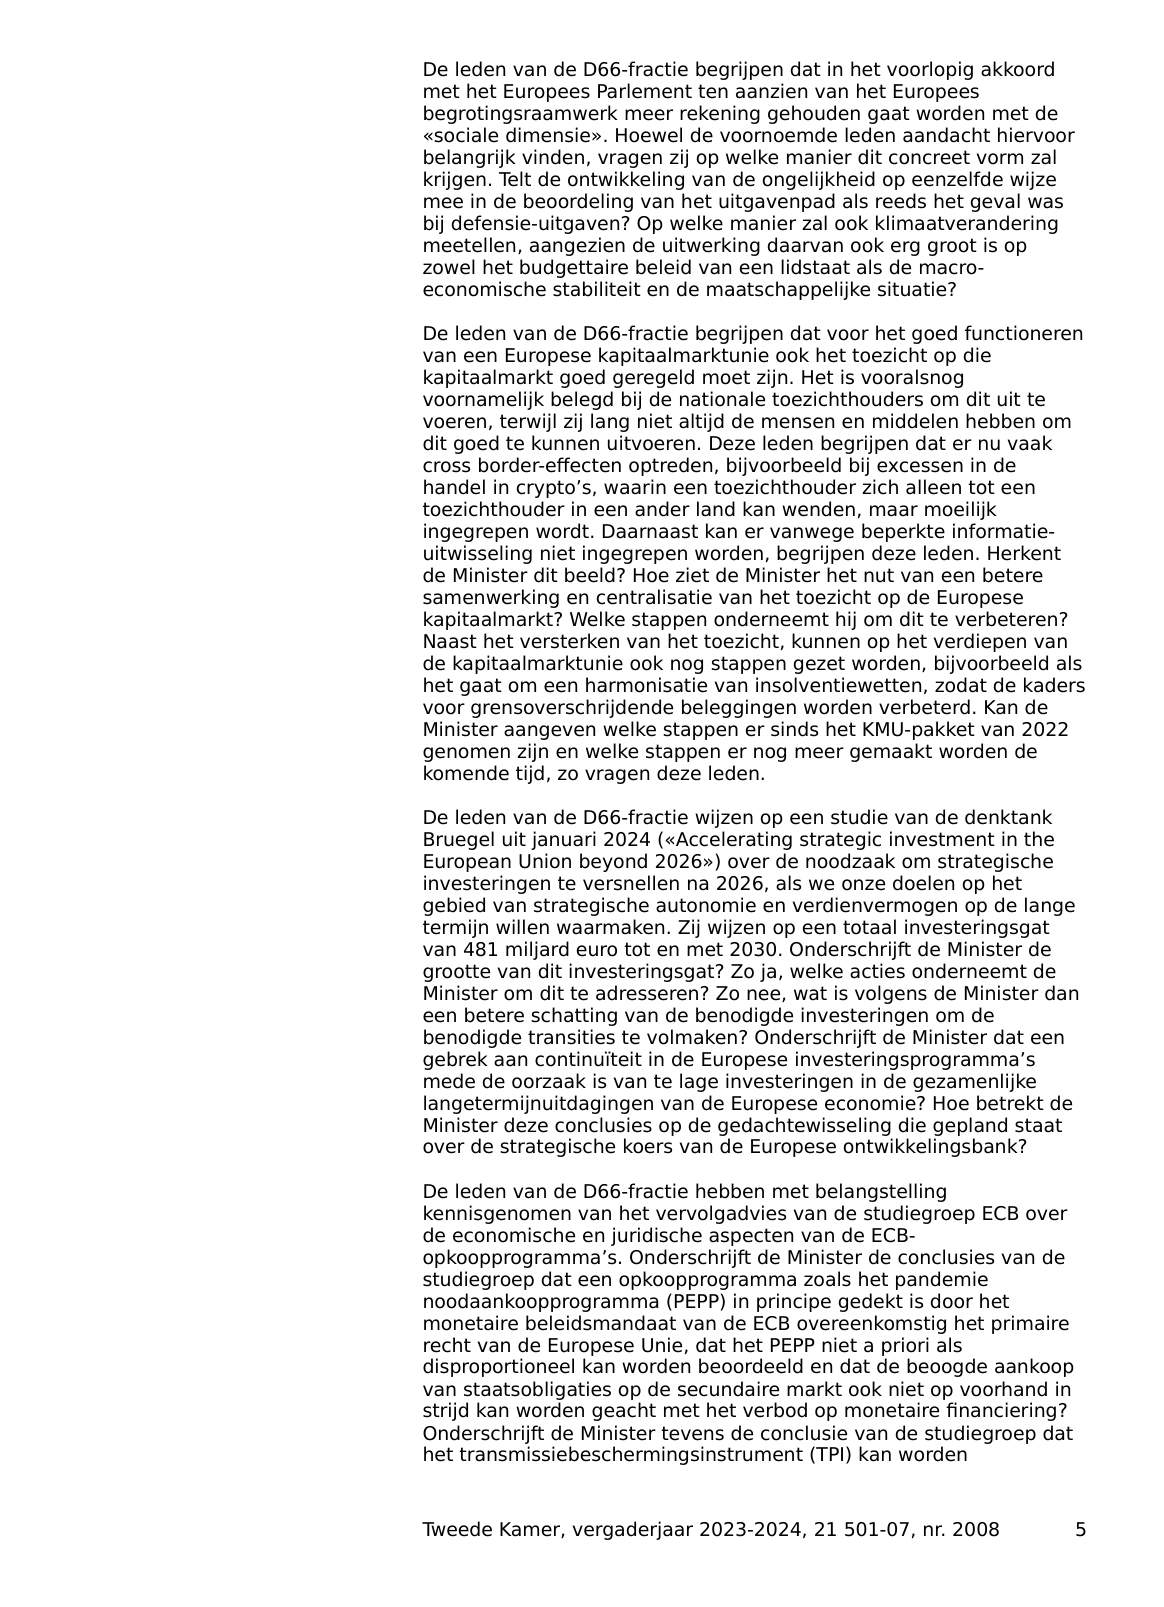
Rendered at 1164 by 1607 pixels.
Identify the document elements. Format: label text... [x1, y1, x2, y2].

text De leden van de D66-fractie hebben met belangstelling kennisgenomen van het vervolgadvies van de studiegroep ECB over de economische en juridische aspecten van de ECB-opkoopprogramma’s. Onderschrijft de Minister de conclusies van de studiegroep dat een opkoopprogramma zoals het pandemie noodaankoopprogramma (PEPP) in principe gedekt is door het monetaire beleidsmandaat van de ECB overeenkomstig het primaire recht van de Europese Unie, dat het PEPP niet a priori als disproportioneel kan worden beoordeeld en dat de beoogde aankoop van staatsobligaties op de secundaire markt ook niet op voorhand in strijd kan worden geacht met het verbod op monetaire financiering? Onderschrijft de Minister tevens de conclusie van de studiegroep dat het transmissiebeschermingsinstrument (TPI) kan worden [422, 1181, 1087, 1466]
text De leden van de D66-fractie begrijpen dat in het voorlopig akkoord met het Europees Parlement ten aanzien van het Europees begrotingsraamwerk meer rekening gehouden gaat worden met de «sociale dimensie». Hoewel de voornoemde leden aandacht hiervoor belangrijk vinden, vragen zij op welke manier dit concreet vorm zal krijgen. Telt de ontwikkeling van de ongelijkheid op eenzelfde wijze mee in de beoordeling van het uitgavenpad als reeds het geval was bij defensie-uitgaven? Op welke manier zal ook klimaatverandering meetellen, aangezien de uitwerking daarvan ook erg groot is op zowel het budgettaire beleid van een lidstaat als de macro-economische stabiliteit en de maatschappelijke situatie? [422, 59, 1087, 301]
text De leden van de D66-fractie wijzen op een studie van de denktank Bruegel uit januari 2024 («Accelerating strategic investment in the European Union beyond 2026») over de noodzaak om strategische investeringen te versnellen na 2026, als we onze doelen op het gebied van strategische autonomie en verdienvermogen op de lange termijn willen waarmaken. Zij wijzen op een totaal investeringsgat van 481 miljard euro tot en met 2030. Onderschrijft de Minister de grootte van dit investeringsgat? Zo ja, welke acties onderneemt de Minister om dit te adresseren? Zo nee, wat is volgens de Minister dan een betere schatting van de benodigde investeringen om de benodigde transities te volmaken? Onderschrijft de Minister dat een gebrek aan continuïteit in de Europese investeringsprogramma’s mede de oorzaak is van te lage investeringen in de gezamenlijke langetermijnuitdagingen van de Europese economie? Hoe betrekt de Minister deze conclusies op de gedachtewisseling die gepland staat over de strategische koers van de Europese ontwikkelingsbank? [422, 807, 1087, 1158]
text De leden van de D66-fractie begrijpen dat voor het goed functioneren van een Europese kapitaalmarktunie ook het toezicht op die kapitaalmarkt goed geregeld moet zijn. Het is vooralsnog voornamelijk belegd bij de nationale toezichthouders om dit uit te voeren, terwijl zij lang niet altijd de mensen en middelen hebben om dit goed te kunnen uitvoeren. Deze leden begrijpen dat er nu vaak cross border-effecten optreden, bijvoorbeeld bij excessen in de handel in crypto’s, waarin een toezichthouder zich alleen tot een toezichthouder in een ander land kan wenden, maar moeilijk ingegrepen wordt. Daarnaast kan er vanwege beperkte informatie-uitwisseling niet ingegrepen worden, begrijpen deze leden. Herkent de Minister dit beeld? Hoe ziet de Minister het nut van een betere samenwerking en centralisatie van het toezicht op de Europese kapitaalmarkt? Welke stappen onderneemt hij om dit te verbeteren? Naast het versterken van het toezicht, kunnen op het verdiepen van de kapitaalmarktunie ook nog stappen gezet worden, bijvoorbeeld als het gaat om een harmonisatie van insolventiewetten, zodat de kaders voor grensoverschrijdende beleggingen worden verbeterd. Kan de Minister aangeven welke stappen er sinds het KMU-pakket van 2022 genomen zijn en welke stappen er nog meer gemaakt worden de komende tijd, zo vragen deze leden. [422, 323, 1087, 784]
